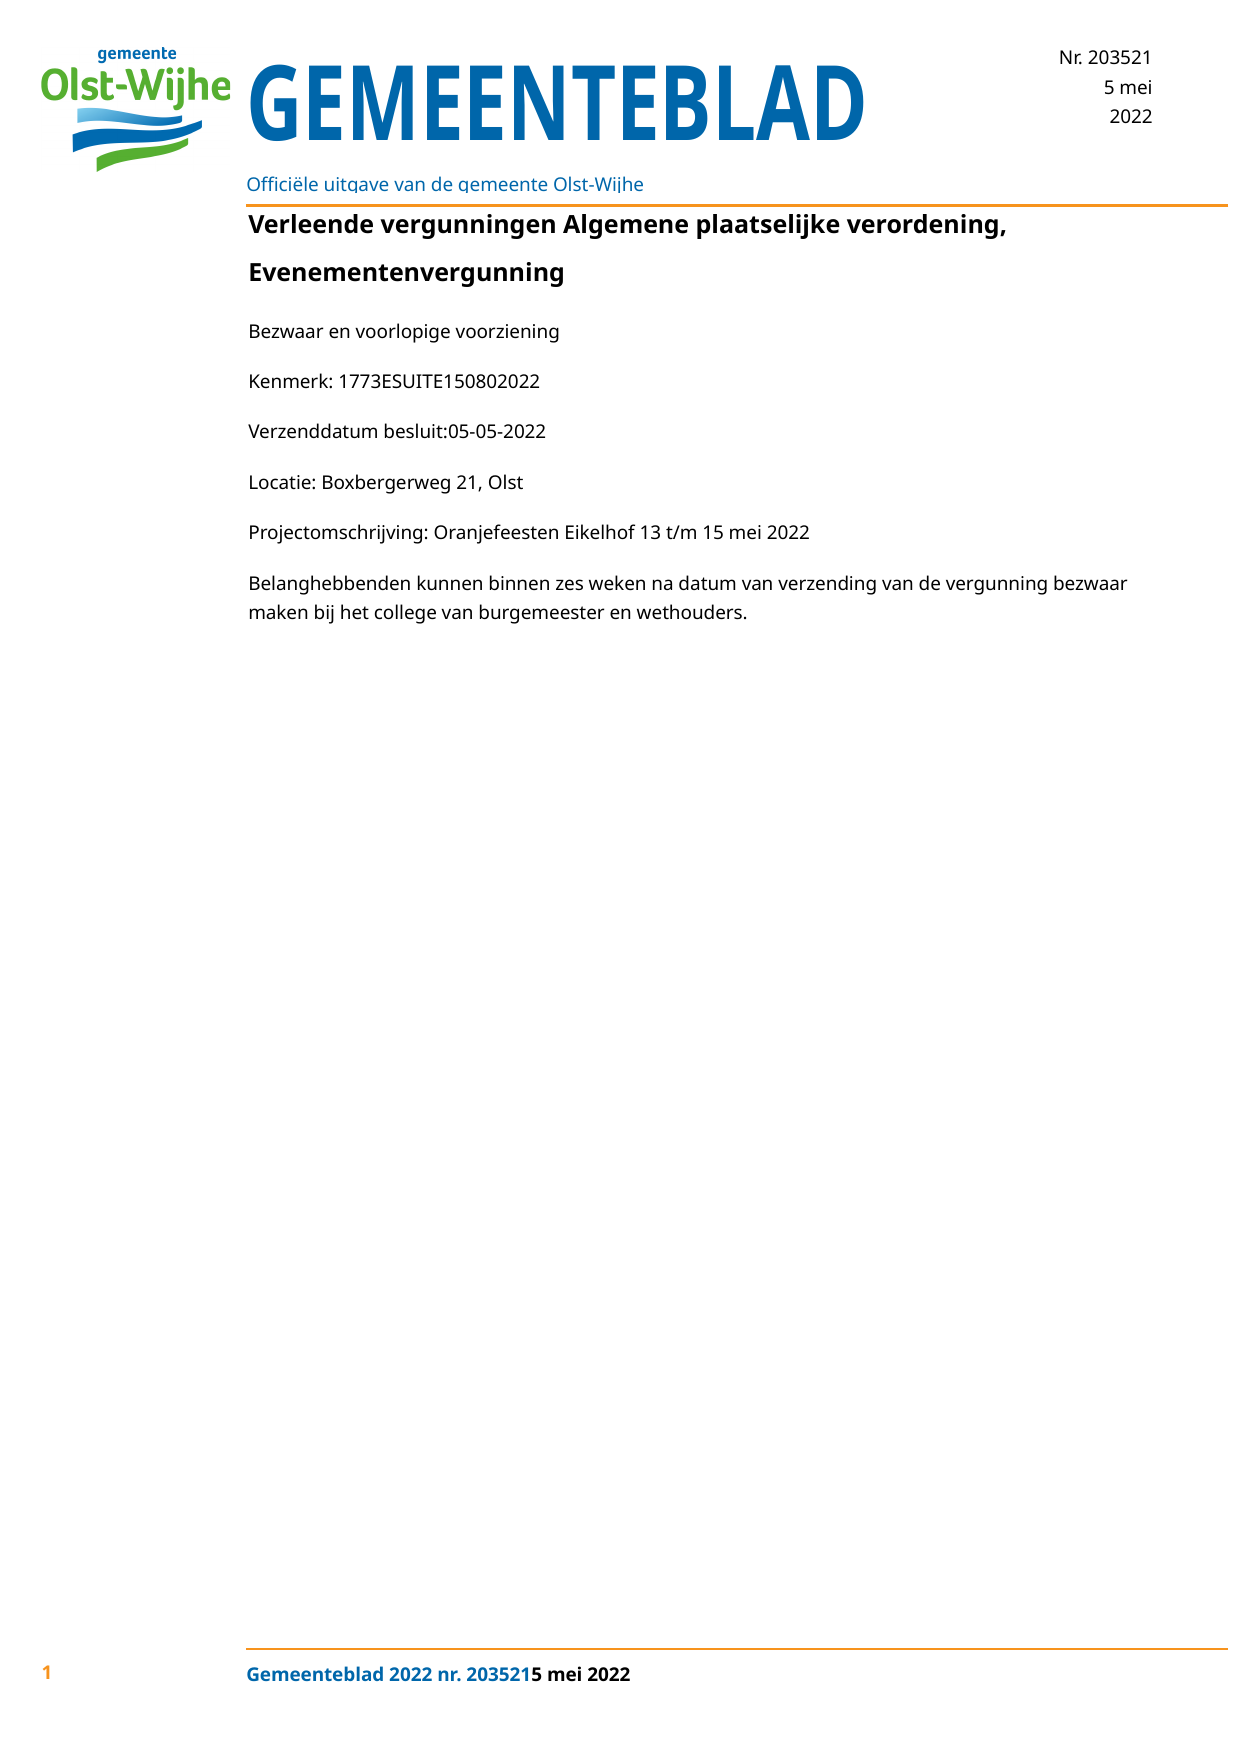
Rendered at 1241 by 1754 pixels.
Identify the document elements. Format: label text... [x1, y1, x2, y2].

text Projectomschrijving: Oranjefeesten Eikelhof 13 t/m 15 mei 2022 [248, 519, 1152, 545]
text Bezwaar en voorlopige voorziening [248, 318, 1152, 344]
text Verleende vergunningen Algemene plaatselijke verordening, Evenementenvergunning [248, 207, 1152, 288]
text Verzenddatum besluit:05-05-2022 [248, 419, 1152, 444]
picture [41, 47, 231, 172]
text Locatie: Boxbergerweg 21, Olst [248, 469, 1152, 495]
text Belanghebbenden kunnen binnen zes weken na datum van verzending van de vergunning bezwaar maken bij het college van burgemeester en wethouders. [248, 570, 1152, 625]
text Kenmerk: 1773ESUITE150802022 [248, 368, 1152, 394]
